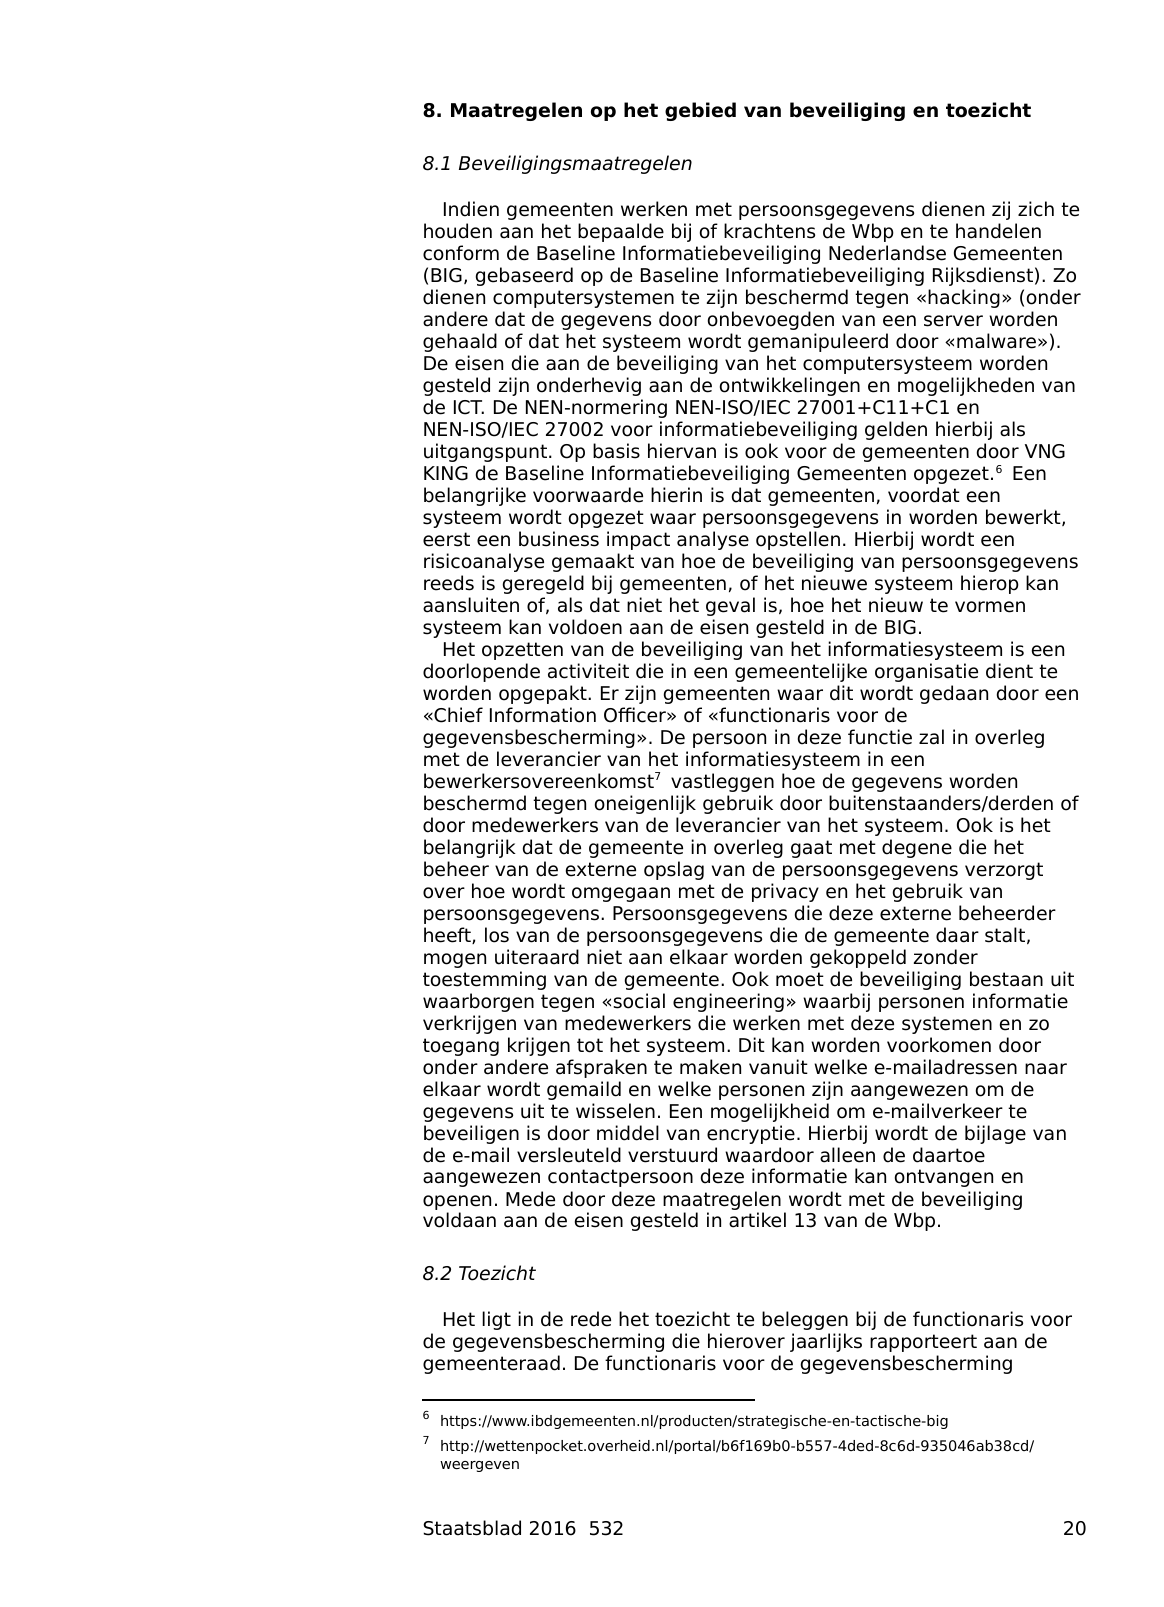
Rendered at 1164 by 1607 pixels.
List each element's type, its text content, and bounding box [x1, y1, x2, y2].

text Indien gemeenten werken met persoonsgegevens dienen zij zich te houden aan het bepaalde bij of krachtens de Wbp en te handelen conform de Baseline Informatiebeveiliging Nederlandse Gemeenten (BIG, gebaseerd op de Baseline Informatiebeveiliging Rijksdienst). Zo dienen computersystemen te zijn beschermd tegen «hacking» (onder andere dat de gegevens door onbevoegden van een server worden gehaald of dat het systeem wordt gemanipuleerd door «malware»). De eisen die aan de beveiliging van het computersysteem worden gesteld zijn onderhevig aan de ontwikkelingen en mogelijkheden van de ICT. De NEN-normering NEN-ISO/IEC 27001+C11+C1 en NEN-ISO/IEC 27002 voor informatiebeveiliging gelden hierbij als uitgangspunt. Op basis hiervan is ook voor de gemeenten door VNG KING de Baseline Informatiebeveiliging Gemeenten opgezet. Een belangrijke voorwaarde hierin is dat gemeenten, voordat een systeem wordt opgezet waar persoonsgegevens in worden bewerkt, eerst een business impact analyse opstellen. Hierbij wordt een risicoanalyse gemaakt van hoe de beveiliging van persoonsgegevens reeds is geregeld bij gemeenten, of het nieuwe systeem hierop kan aansluiten of, als dat niet het geval is, hoe het nieuw te vormen systeem kan voldoen aan de eisen gesteld in de BIG. [422, 199, 1087, 639]
subtitle 8.1 Beveiligingsmaatregelen [422, 152, 1087, 174]
subtitle 8. Maatregelen op het gebied van beveiliging en toezicht [422, 100, 1087, 122]
text Het opzetten van de beveiliging van het informatiesysteem is een doorlopende activiteit die in een gemeentelijke organisatie dient te worden opgepakt. Er zijn gemeenten waar dit wordt gedaan door een «Chief Information Officer» of «functionaris voor de gegevensbescherming». De persoon in deze functie zal in overleg met de leverancier van het informatiesysteem in een bewerkersovereenkomst vastleggen hoe de gegevens worden beschermd tegen oneigenlijk gebruik door buitenstaanders/derden of door medewerkers van de leverancier van het systeem. Ook is het belangrijk dat de gemeente in overleg gaat met degene die het beheer van de externe opslag van de persoonsgegevens verzorgt over hoe wordt omgegaan met de privacy en het gebruik van persoonsgegevens. Persoonsgegevens die deze externe beheerder heeft, los van de persoonsgegevens die de gemeente daar stalt, mogen uiteraard niet aan elkaar worden gekoppeld zonder toestemming van de gemeente. Ook moet de beveiliging bestaan uit waarborgen tegen «social engineering» waarbij personen informatie verkrijgen van medewerkers die werken met deze systemen en zo toegang krijgen tot het systeem. Dit kan worden voorkomen door onder andere afspraken te maken vanuit welke e-mailadressen naar elkaar wordt gemaild en welke personen zijn aangewezen om de gegevens uit te wisselen. Een mogelijkheid om e-mailverkeer te beveiligen is door middel van encryptie. Hierbij wordt de bijlage van de e-mail versleuteld verstuurd waardoor alleen de daartoe aangewezen contactpersoon deze informatie kan ontvangen en openen. Mede door deze maatregelen wordt met de beveiliging voldaan aan de eisen gesteld in artikel 13 van de Wbp. [422, 639, 1087, 1232]
text https://www.ibdgemeenten.nl/producten/strategische-en-tactische-big [422, 1409, 1087, 1431]
text Het ligt in de rede het toezicht te beleggen bij de functionaris voor de gegevensbescherming die hierover jaarlijks rapporteert aan de gemeenteraad. De functionaris voor de gegevensbescherming [422, 1309, 1087, 1375]
text http://wettenpocket.overheid.nl/portal/b6f169b0-b557-4ded-8c6d-935046ab38cd/weergeven [422, 1434, 1087, 1473]
subtitle 8.2 Toezicht [422, 1262, 1087, 1284]
